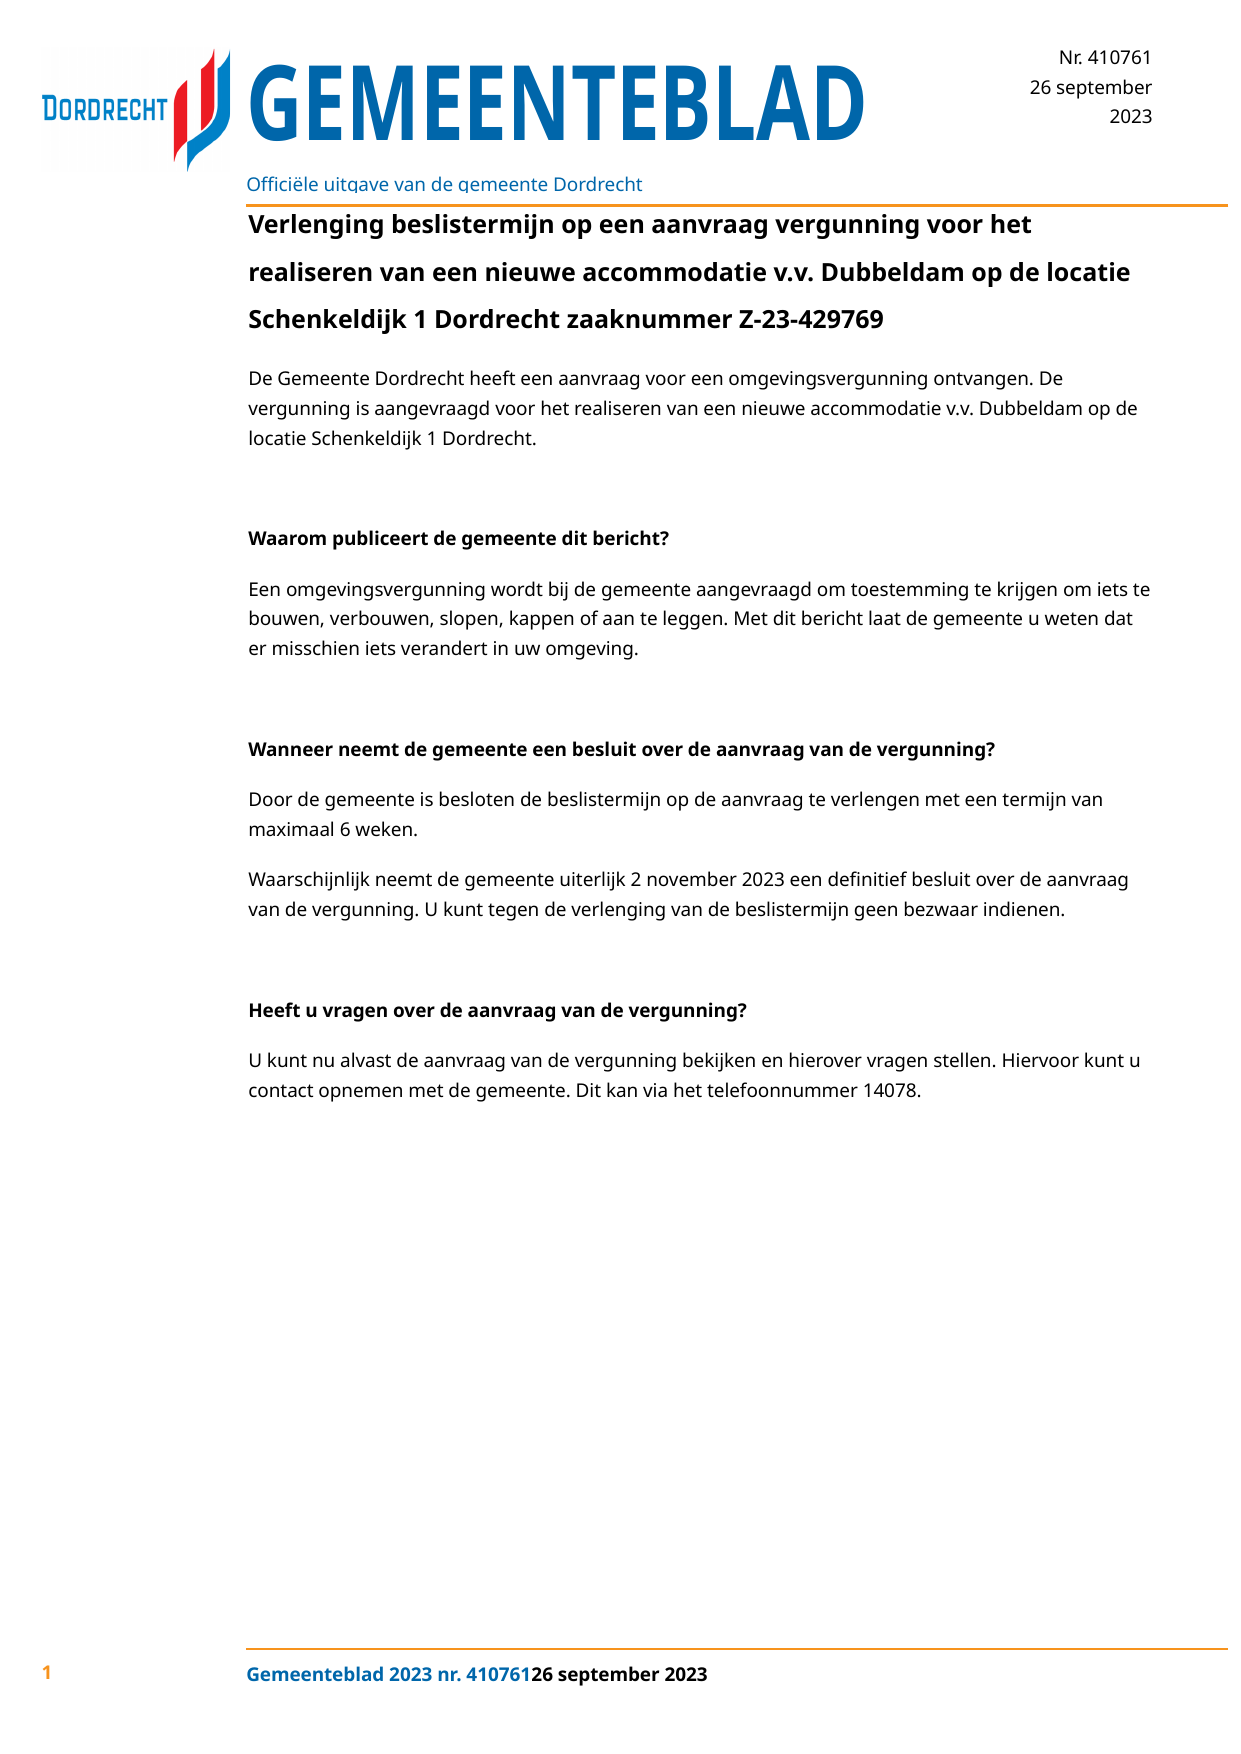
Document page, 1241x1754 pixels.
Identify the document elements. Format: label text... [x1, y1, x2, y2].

text Een omgevingsvergunning wordt bij de gemeente aangevraagd om toestemming te krijgen om iets te bouwen, verbouwen, slopen, kappen of aan te leggen. Met dit bericht laat de gemeente u weten dat er misschien iets verandert in uw omgeving. [248, 576, 1152, 661]
text Verlenging beslistermijn op een aanvraag vergunning voor het realiseren van een nieuwe accommodatie v.v. Dubbeldam op de locatie Schenkeldijk 1 Dordrecht zaaknummer Z-23-429769 [248, 207, 1152, 336]
text Waarom publiceert de gemeente dit bericht? [248, 526, 1152, 551]
text Wanneer neemt de gemeente een besluit over de aanvraag van de vergunning? [248, 736, 1152, 762]
text U kunt nu alvast de aanvraag van de vergunning bekijken en hierover vragen stellen. Hiervoor kunt u contact opnemen met de gemeente. Dit kan via het telefoonnummer 14078. [248, 1047, 1152, 1102]
text Heeft u vragen over de aanvraag van de vergunning? [248, 997, 1152, 1022]
text Door de gemeente is besloten de beslistermijn op de aanvraag te verlengen met een termijn van maximaal 6 weken. [248, 786, 1152, 842]
text De Gemeente Dordrecht heeft een aanvraag voor een omgevingsvergunning ontvangen. De vergunning is aangevraagd voor het realiseren van een nieuwe accommodatie v.v. Dubbeldam op de locatie Schenkeldijk 1 Dordrecht. [248, 366, 1152, 450]
picture [41, 47, 231, 172]
text Waarschijnlijk neemt de gemeente uiterlijk 2 november 2023 een definitief besluit over de aanvraag van de vergunning. U kunt tegen de verlenging van de beslistermijn geen bezwaar indienen. [248, 866, 1152, 922]
